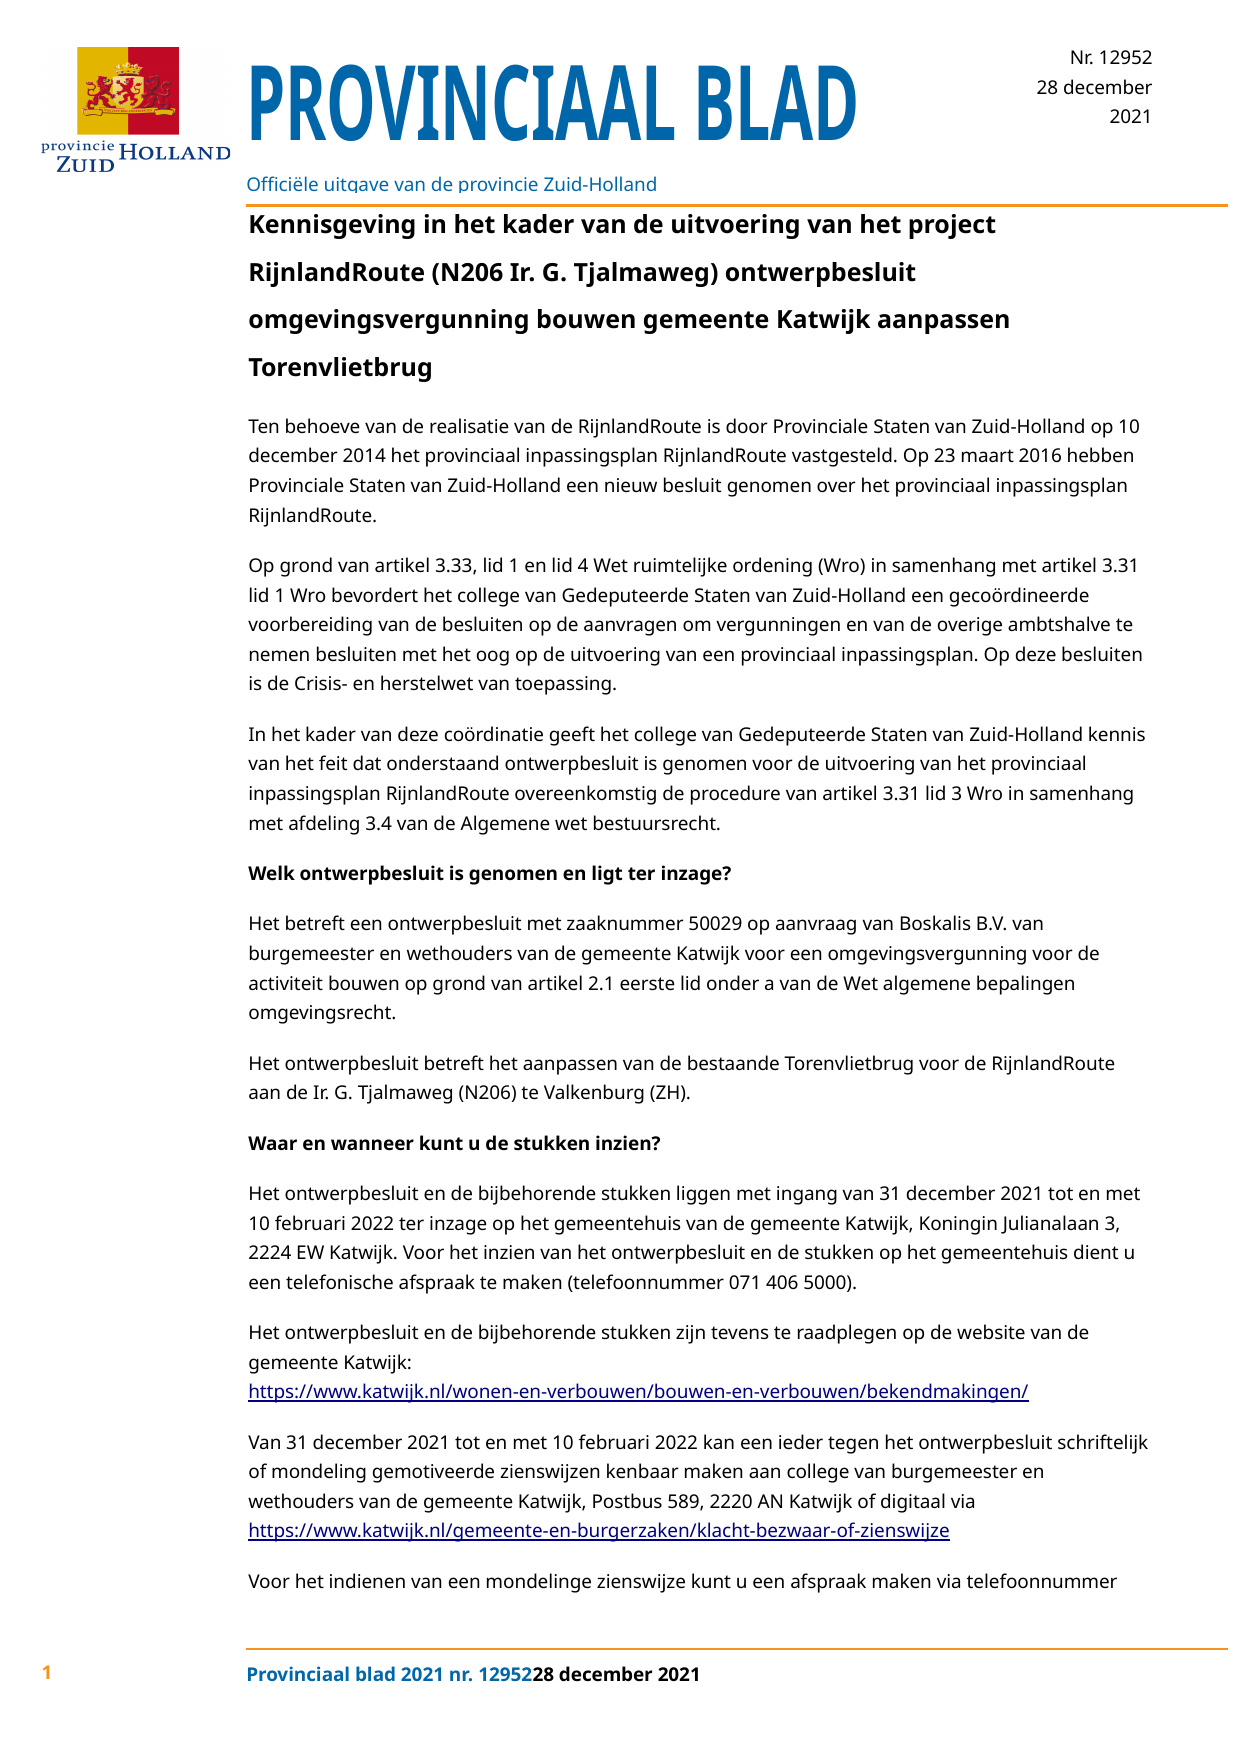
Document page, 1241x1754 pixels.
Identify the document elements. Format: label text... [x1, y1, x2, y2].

text Voor het indienen van een mondelinge zienswijze kunt u een afspraak maken via telefoonnummer [248, 1568, 1152, 1594]
text In het kader van deze coördinatie geeft het college van Gedeputeerde Staten van Zuid-Holland kennis van het feit dat onderstaand ontwerpbesluit is genomen voor de uitvoering van het provinciaal inpassingsplan RijnlandRoute overeenkomstig de procedure van artikel 3.31 lid 3 Wro in samenhang met afdeling 3.4 van de Algemene wet bestuursrecht. [248, 721, 1152, 836]
text Ten behoeve van de realisatie van de RijnlandRoute is door Provinciale Staten van Zuid-Holland op 10 december 2014 het provinciaal inpassingsplan RijnlandRoute vastgesteld. Op 23 maart 2016 hebben Provinciale Staten van Zuid-Holland een nieuw besluit genomen over het provinciaal inpassingsplan RijnlandRoute. [248, 413, 1152, 528]
text Het ontwerpbesluit betreft het aanpassen van de bestaande Torenvlietbrug voor de RijnlandRoute aan de Ir. G. Tjalmaweg (N206) te Valkenburg (ZH). [248, 1050, 1152, 1105]
text Het betreft een ontwerpbesluit met zaaknummer 50029 op aanvraag van Boskalis B.V. van burgemeester en wethouders van de gemeente Katwijk voor een omgevingsvergunning voor de activiteit bouwen op grond van artikel 2.1 eerste lid onder a van de Wet algemene bepalingen omgevingsrecht. [248, 911, 1152, 1025]
picture [41, 47, 231, 172]
text Van 31 december 2021 tot en met 10 februari 2022 kan een ieder tegen het ontwerpbesluit schriftelijk of mondeling gemotiveerde zienswijzen kenbaar maken aan college van burgemeester en wethouders van de gemeente Katwijk, Postbus 589, 2220 AN Katwijk of digitaal via https://www.katwijk.nl/gemeente-en-burgerzaken/klacht-bezwaar-of-zienswijze [248, 1429, 1152, 1543]
text Kennisgeving in het kader van de uitvoering van het project RijnlandRoute (N206 Ir. G. Tjalmaweg) ontwerpbesluit omgevingsvergunning bouwen gemeente Katwijk aanpassen Torenvlietbrug [248, 207, 1152, 384]
text Het ontwerpbesluit en de bijbehorende stukken zijn tevens te raadplegen op de website van de gemeente Katwijk: https://www.katwijk.nl/wonen-en-verbouwen/bouwen-en-verbouwen/bekendmakingen/ [248, 1319, 1152, 1404]
text Welk ontwerpbesluit is genomen en ligt ter inzage? [248, 860, 1152, 886]
text Op grond van artikel 3.33, lid 1 en lid 4 Wet ruimtelijke ordening (Wro) in samenhang met artikel 3.31 lid 1 Wro bevordert het college van Gedeputeerde Staten van Zuid-Holland een gecoördineerde voorbereiding van de besluiten op de aanvragen om vergunningen en van de overige ambtshalve te nemen besluiten met het oog op de uitvoering van een provinciaal inpassingsplan. Op deze besluiten is de Crisis- en herstelwet van toepassing. [248, 552, 1152, 696]
text Waar en wanneer kunt u de stukken inzien? [248, 1130, 1152, 1156]
text Het ontwerpbesluit en de bijbehorende stukken liggen met ingang van 31 december 2021 tot en met 10 februari 2022 ter inzage op het gemeentehuis van de gemeente Katwijk, Koningin Julianalaan 3, 2224 EW Katwijk. Voor het inzien van het ontwerpbesluit en de stukken op het gemeentehuis dient u een telefonische afspraak te maken (telefoonnummer 071 406 5000). [248, 1180, 1152, 1295]
